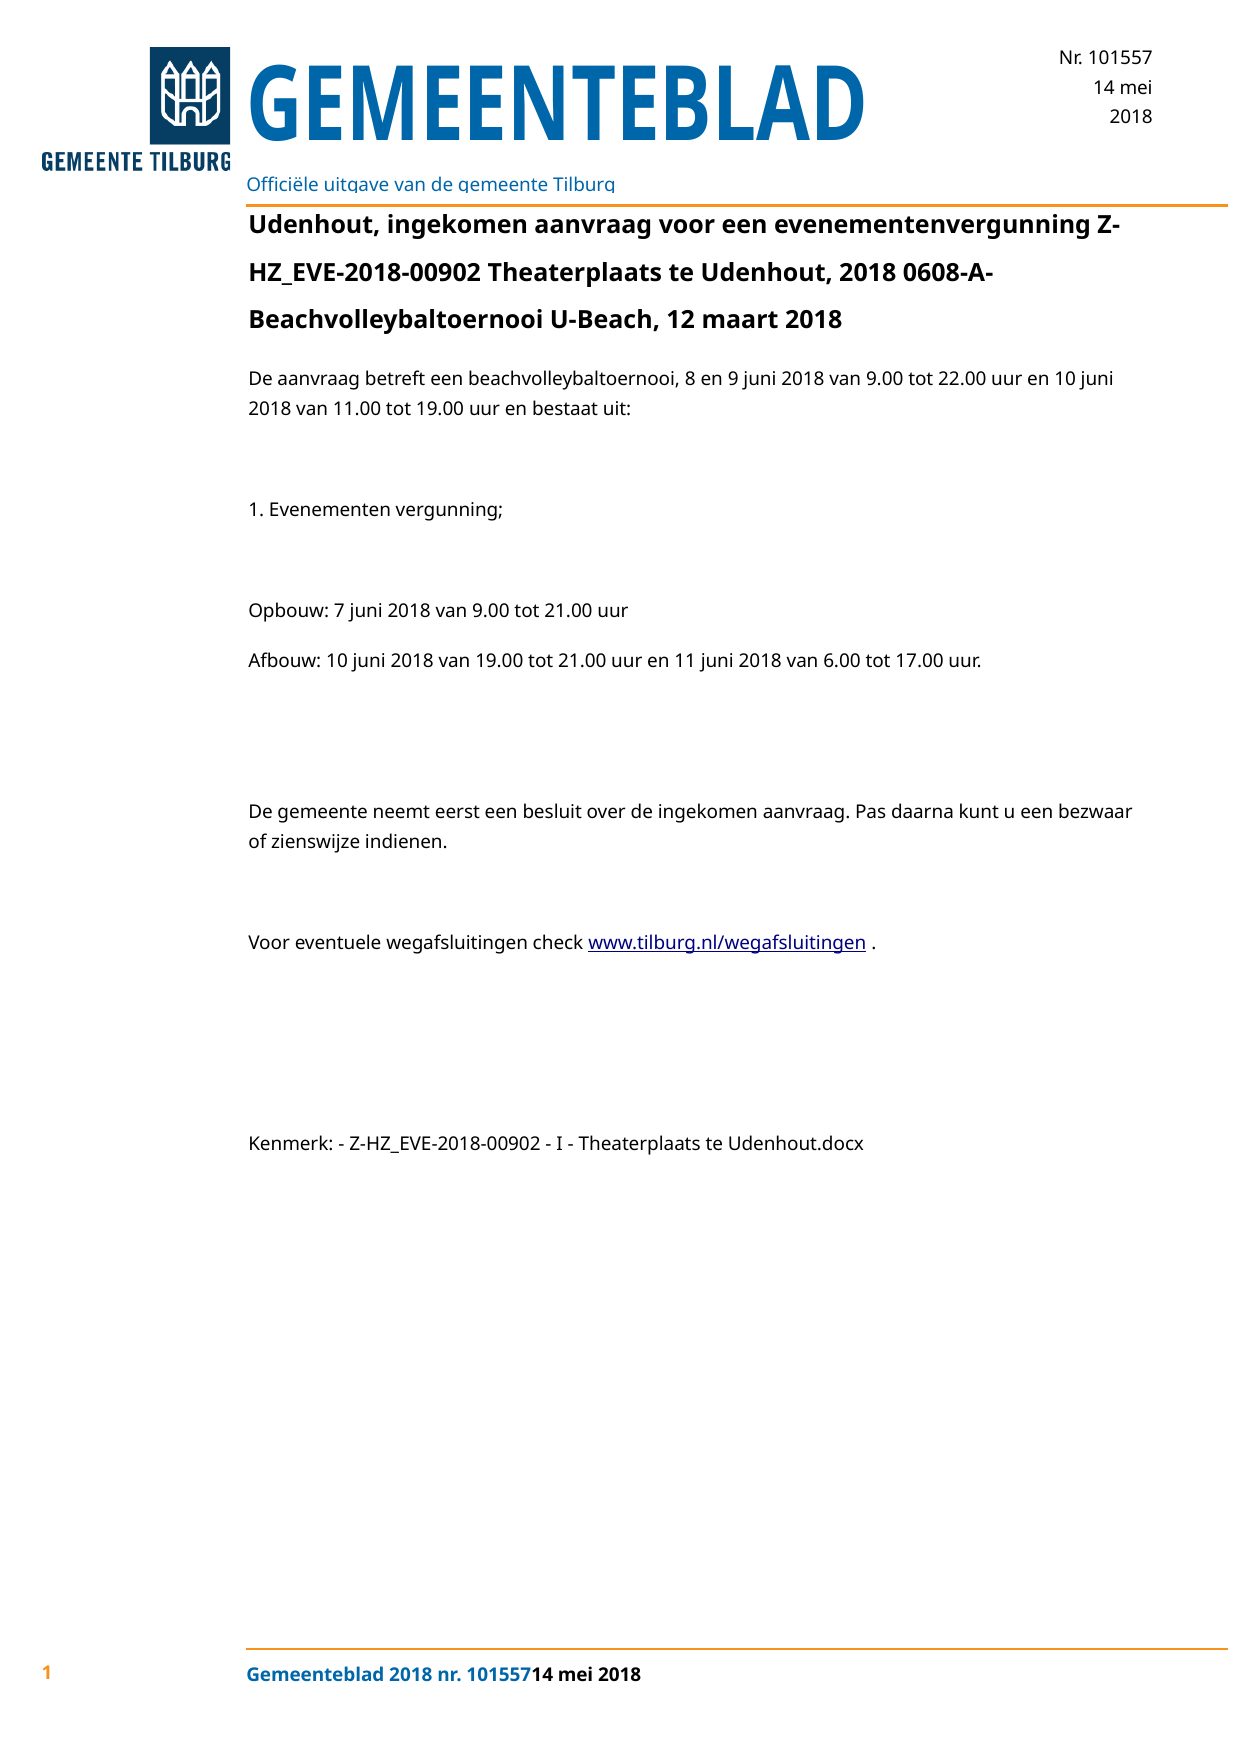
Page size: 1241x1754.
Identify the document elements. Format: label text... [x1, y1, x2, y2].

text Afbouw: 10 juni 2018 van 19.00 tot 21.00 uur en 11 juni 2018 van 6.00 tot 17.00 uur. [248, 647, 1152, 673]
text Kenmerk: - Z-HZ_EVE-2018-00902 - I - Theaterplaats te Udenhout.docx [248, 1131, 1152, 1156]
text Voor eventuele wegafsluitingen check www.tilburg.nl/wegafsluitingen . [248, 929, 1152, 954]
text De aanvraag betreft een beachvolleybaltoernooi, 8 en 9 juni 2018 van 9.00 tot 22.00 uur en 10 juni 2018 van 11.00 tot 19.00 uur en bestaat uit: [248, 366, 1152, 421]
text De gemeente neemt eerst een besluit over de ingekomen aanvraag. Pas daarna kunt u een bezwaar of zienswijze indienen. [248, 798, 1152, 854]
text Opbouw: 7 juni 2018 van 9.00 tot 21.00 uur [248, 597, 1152, 622]
picture [41, 47, 231, 172]
text 1. Evenementen vergunning; [248, 496, 1152, 522]
text Udenhout, ingekomen aanvraag voor een evenementenvergunning Z-HZ_EVE-2018-00902 Theaterplaats te Udenhout, 2018 0608-A-Beachvolleybaltoernooi U-Beach, 12 maart 2018 [248, 207, 1152, 336]
